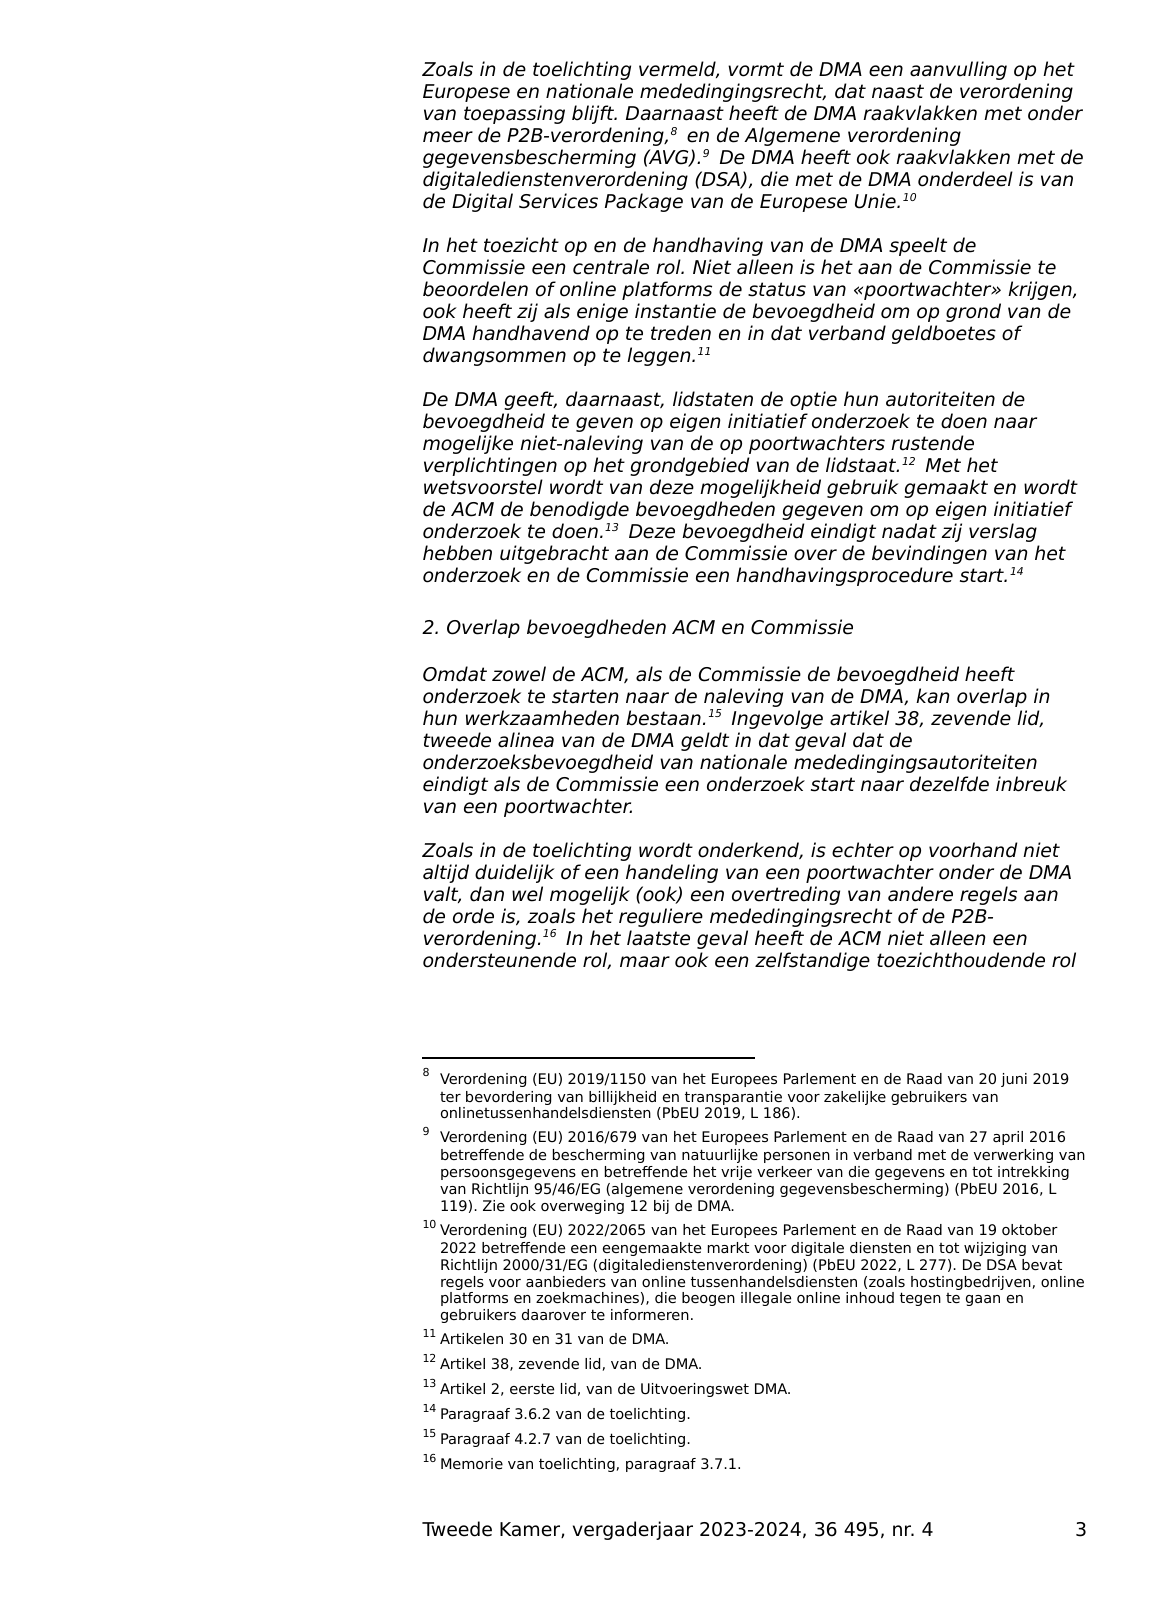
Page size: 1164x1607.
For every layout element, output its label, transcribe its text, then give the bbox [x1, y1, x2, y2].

subtitle 2. Overlap bevoegdheden ACM en Commissie [422, 617, 1087, 639]
text Verordening (EU) 2022/2065 van het Europees Parlement en de Raad van 19 oktober 2022 betreffende een eengemaakte markt voor digitale diensten en tot wijziging van Richtlijn 2000/31/EG (digitaledienstenverordening) (PbEU 2022, L 277). De DSA bevat regels voor aanbieders van online tussenhandelsdiensten (zoals hostingbedrijven, online platforms en zoekmachines), die beogen illegale online inhoud tegen te gaan en gebruikers daarover te informeren. [422, 1218, 1087, 1324]
text Zoals in de toelichting wordt onderkend, is echter op voorhand niet altijd duidelijk of een handeling van een poortwachter onder de DMA valt, dan wel mogelijk (ook) een overtreding van andere regels aan de orde is, zoals het reguliere mededingingsrecht of de P2B-verordening. In het laatste geval heeft de ACM niet alleen een ondersteunende rol, maar ook een zelfstandige toezichthoudende rol [422, 840, 1087, 972]
text Zoals in de toelichting vermeld, vormt de DMA een aanvulling op het Europese en nationale mededingingsrecht, dat naast de verordening van toepassing blijft. Daarnaast heeft de DMA raakvlakken met onder meer de P2B-verordening, en de Algemene verordening gegevensbescherming (AVG). De DMA heeft ook raakvlakken met de digitaledienstenverordening (DSA), die met de DMA onderdeel is van de Digital Services Package van de Europese Unie. [422, 59, 1087, 213]
text In het toezicht op en de handhaving van de DMA speelt de Commissie een centrale rol. Niet alleen is het aan de Commissie te beoordelen of online platforms de status van «poortwachter» krijgen, ook heeft zij als enige instantie de bevoegdheid om op grond van de DMA handhavend op te treden en in dat verband geldboetes of dwangsommen op te leggen. [422, 235, 1087, 367]
text Paragraaf 3.6.2 van de toelichting. [422, 1402, 1087, 1424]
text Memorie van toelichting, paragraaf 3.7.1. [422, 1452, 1087, 1474]
text Verordening (EU) 2016/679 van het Europees Parlement en de Raad van 27 april 2016 betreffende de bescherming van natuurlijke personen in verband met de verwerking van persoonsgegevens en betreffende het vrije verkeer van die gegevens en tot intrekking van Richtlijn 95/46/EG (algemene verordening gegevensbescherming) (PbEU 2016, L 119). Zie ook overweging 12 bij de DMA. [422, 1125, 1087, 1215]
text Paragraaf 4.2.7 van de toelichting. [422, 1427, 1087, 1449]
text Artikel 38, zevende lid, van de DMA. [422, 1352, 1087, 1374]
text Verordening (EU) 2019/1150 van het Europees Parlement en de Raad van 20 juni 2019 ter bevordering van billijkheid en transparantie voor zakelijke gebruikers van onlinetussenhandelsdiensten (PbEU 2019, L 186). [422, 1067, 1087, 1122]
text De DMA geeft, daarnaast, lidstaten de optie hun autoriteiten de bevoegdheid te geven op eigen initiatief onderzoek te doen naar mogelijke niet-naleving van de op poortwachters rustende verplichtingen op het grondgebied van de lidstaat. Met het wetsvoorstel wordt van deze mogelijkheid gebruik gemaakt en wordt de ACM de benodigde bevoegdheden gegeven om op eigen initiatief onderzoek te doen. Deze bevoegdheid eindigt nadat zij verslag hebben uitgebracht aan de Commissie over de bevindingen van het onderzoek en de Commissie een handhavingsprocedure start. [422, 389, 1087, 587]
text Artikel 2, eerste lid, van de Uitvoeringswet DMA. [422, 1377, 1087, 1399]
text Artikelen 30 en 31 van de DMA. [422, 1327, 1087, 1349]
text Omdat zowel de ACM, als de Commissie de bevoegdheid heeft onderzoek te starten naar de naleving van de DMA, kan overlap in hun werkzaamheden bestaan. Ingevolge artikel 38, zevende lid, tweede alinea van de DMA geldt in dat geval dat de onderzoeksbevoegdheid van nationale mededingingsautoriteiten eindigt als de Commissie een onderzoek start naar dezelfde inbreuk van een poortwachter. [422, 664, 1087, 818]
